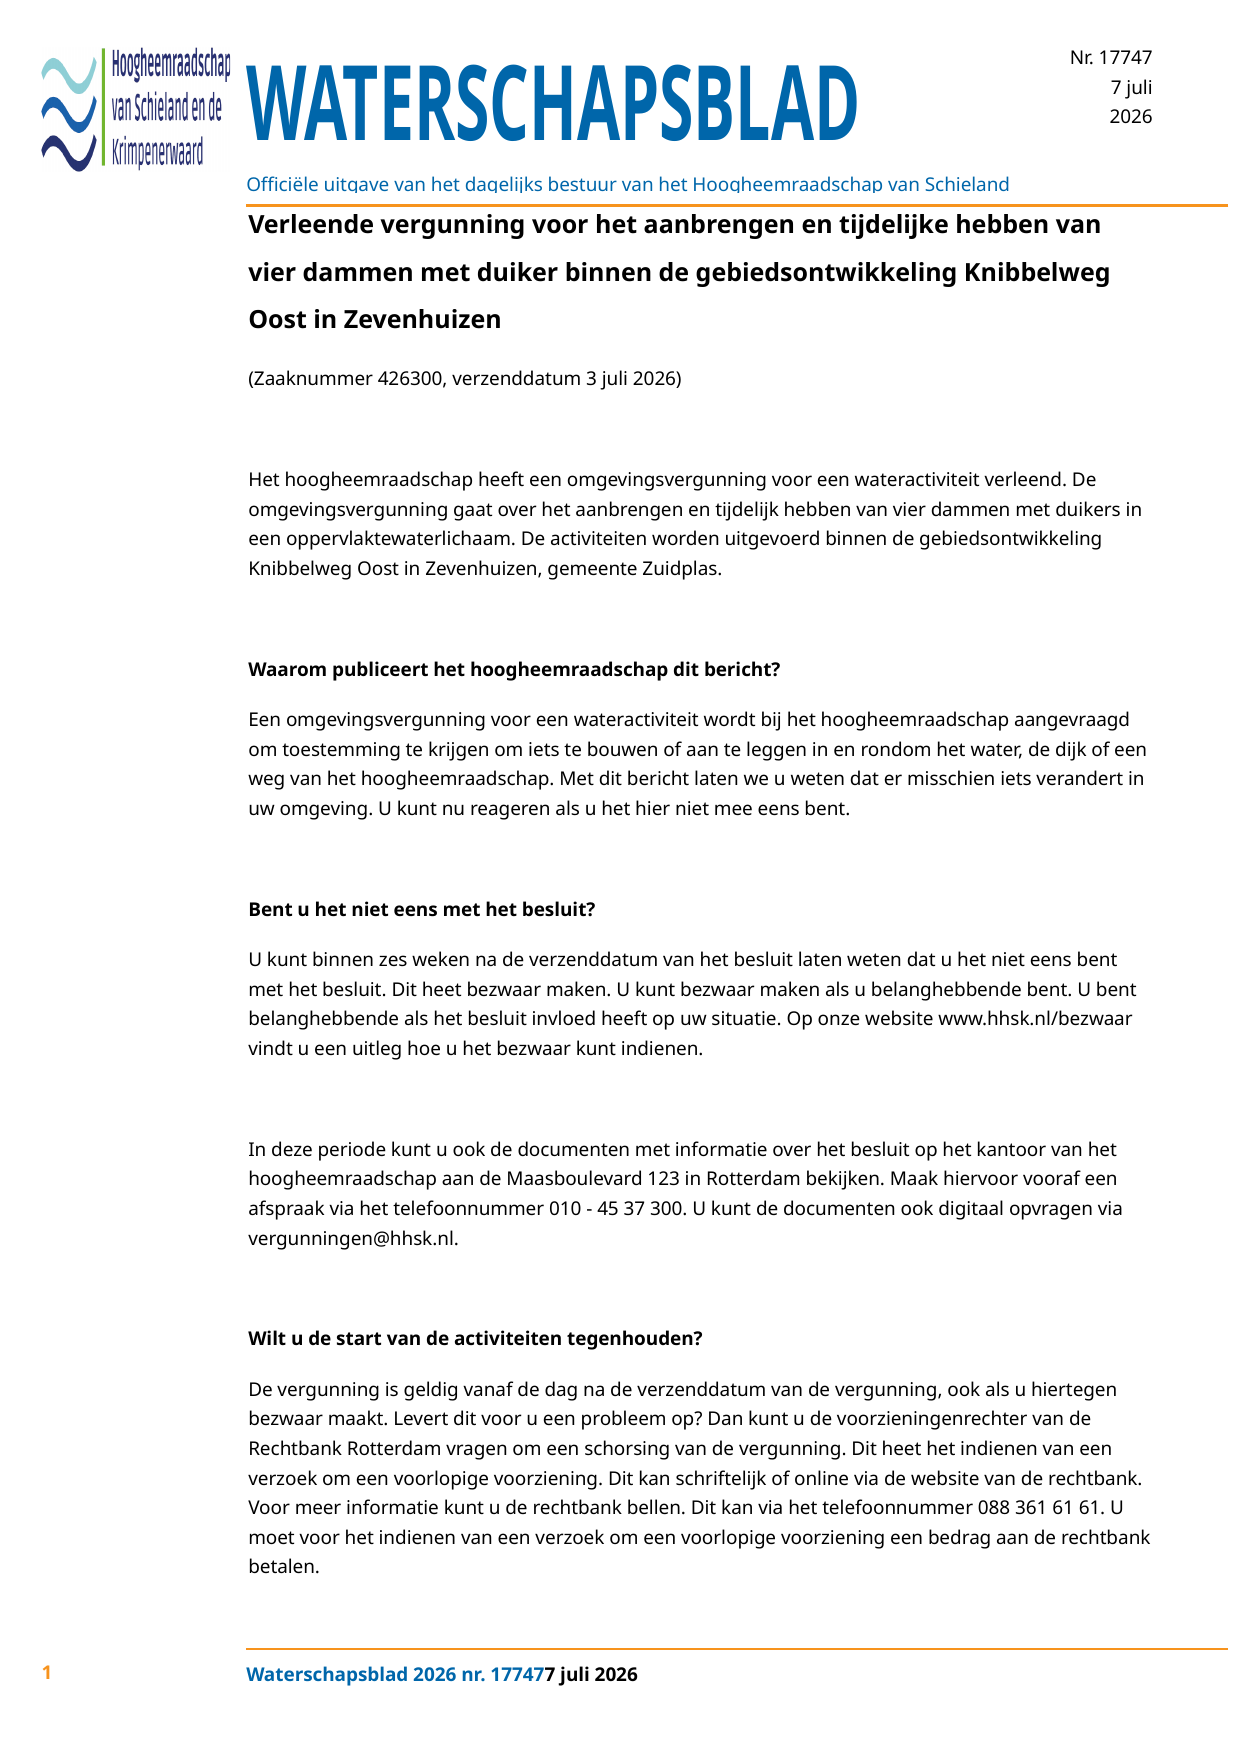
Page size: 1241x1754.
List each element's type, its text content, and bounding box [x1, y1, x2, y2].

text In deze periode kunt u ook de documenten met informatie over het besluit op het kantoor van het hoogheemraadschap aan de Maasboulevard 123 in Rotterdam bekijken. Maak hiervoor vooraf een afspraak via het telefoonnummer 010 - 45 37 300. U kunt de documenten ook digitaal opvragen via vergunningen@hhsk.nl. [248, 1136, 1152, 1250]
text Wilt u de start van de activiteiten tegenhouden? [248, 1326, 1152, 1351]
text Het hoogheemraadschap heeft een omgevingsvergunning voor een wateractiviteit verleend. De omgevingsvergunning gaat over het aanbrengen en tijdelijk hebben van vier dammen met duikers in een oppervlaktewaterlichaam. De activiteiten worden uitgevoerd binnen de gebiedsontwikkeling Knibbelweg Oost in Zevenhuizen, gemeente Zuidplas. [248, 466, 1152, 581]
text (Zaaknummer 426300, verzenddatum 3 juli 2026) [248, 366, 1152, 391]
picture [41, 47, 231, 172]
text Bent u het niet eens met het besluit? [248, 896, 1152, 922]
text De vergunning is geldig vanaf de dag na de verzenddatum van de vergunning, ook als u hiertegen bezwaar maakt. Levert dit voor u een probleem op? Dan kunt u de voorzieningenrechter van de Rechtbank Rotterdam vragen om een schorsing van de vergunning. Dit heet het indienen van een verzoek om een voorlopige voorziening. Dit kan schriftelijk of online via de website van de rechtbank. Voor meer informatie kunt u de rechtbank bellen. Dit kan via het telefoonnummer 088 361 61 61. U moet voor het indienen van een verzoek om een voorlopige voorziening een bedrag aan de rechtbank betalen. [248, 1376, 1152, 1579]
text Verleende vergunning voor het aanbrengen en tijdelijke hebben van vier dammen met duiker binnen de gebiedsontwikkeling Knibbelweg Oost in Zevenhuizen [248, 207, 1152, 336]
text U kunt binnen zes weken na de verzenddatum van het besluit laten weten dat u het niet eens bent met het besluit. Dit heet bezwaar maken. U kunt bezwaar maken als u belanghebbende bent. U bent belanghebbende als het besluit invloed heeft op uw situatie. Op onze website www.hhsk.nl/bezwaar vindt u een uitleg hoe u het bezwaar kunt indienen. [248, 946, 1152, 1061]
text Een omgevingsvergunning voor een wateractiviteit wordt bij het hoogheemraadschap aangevraagd om toestemming te krijgen om iets te bouwen of aan te leggen in en rondom het water, de dijk of een weg van het hoogheemraadschap. Met dit bericht laten we u weten dat er misschien iets verandert in uw omgeving. U kunt nu reageren als u het hier niet mee eens bent. [248, 706, 1152, 821]
text Waarom publiceert het hoogheemraadschap dit bericht? [248, 656, 1152, 682]
